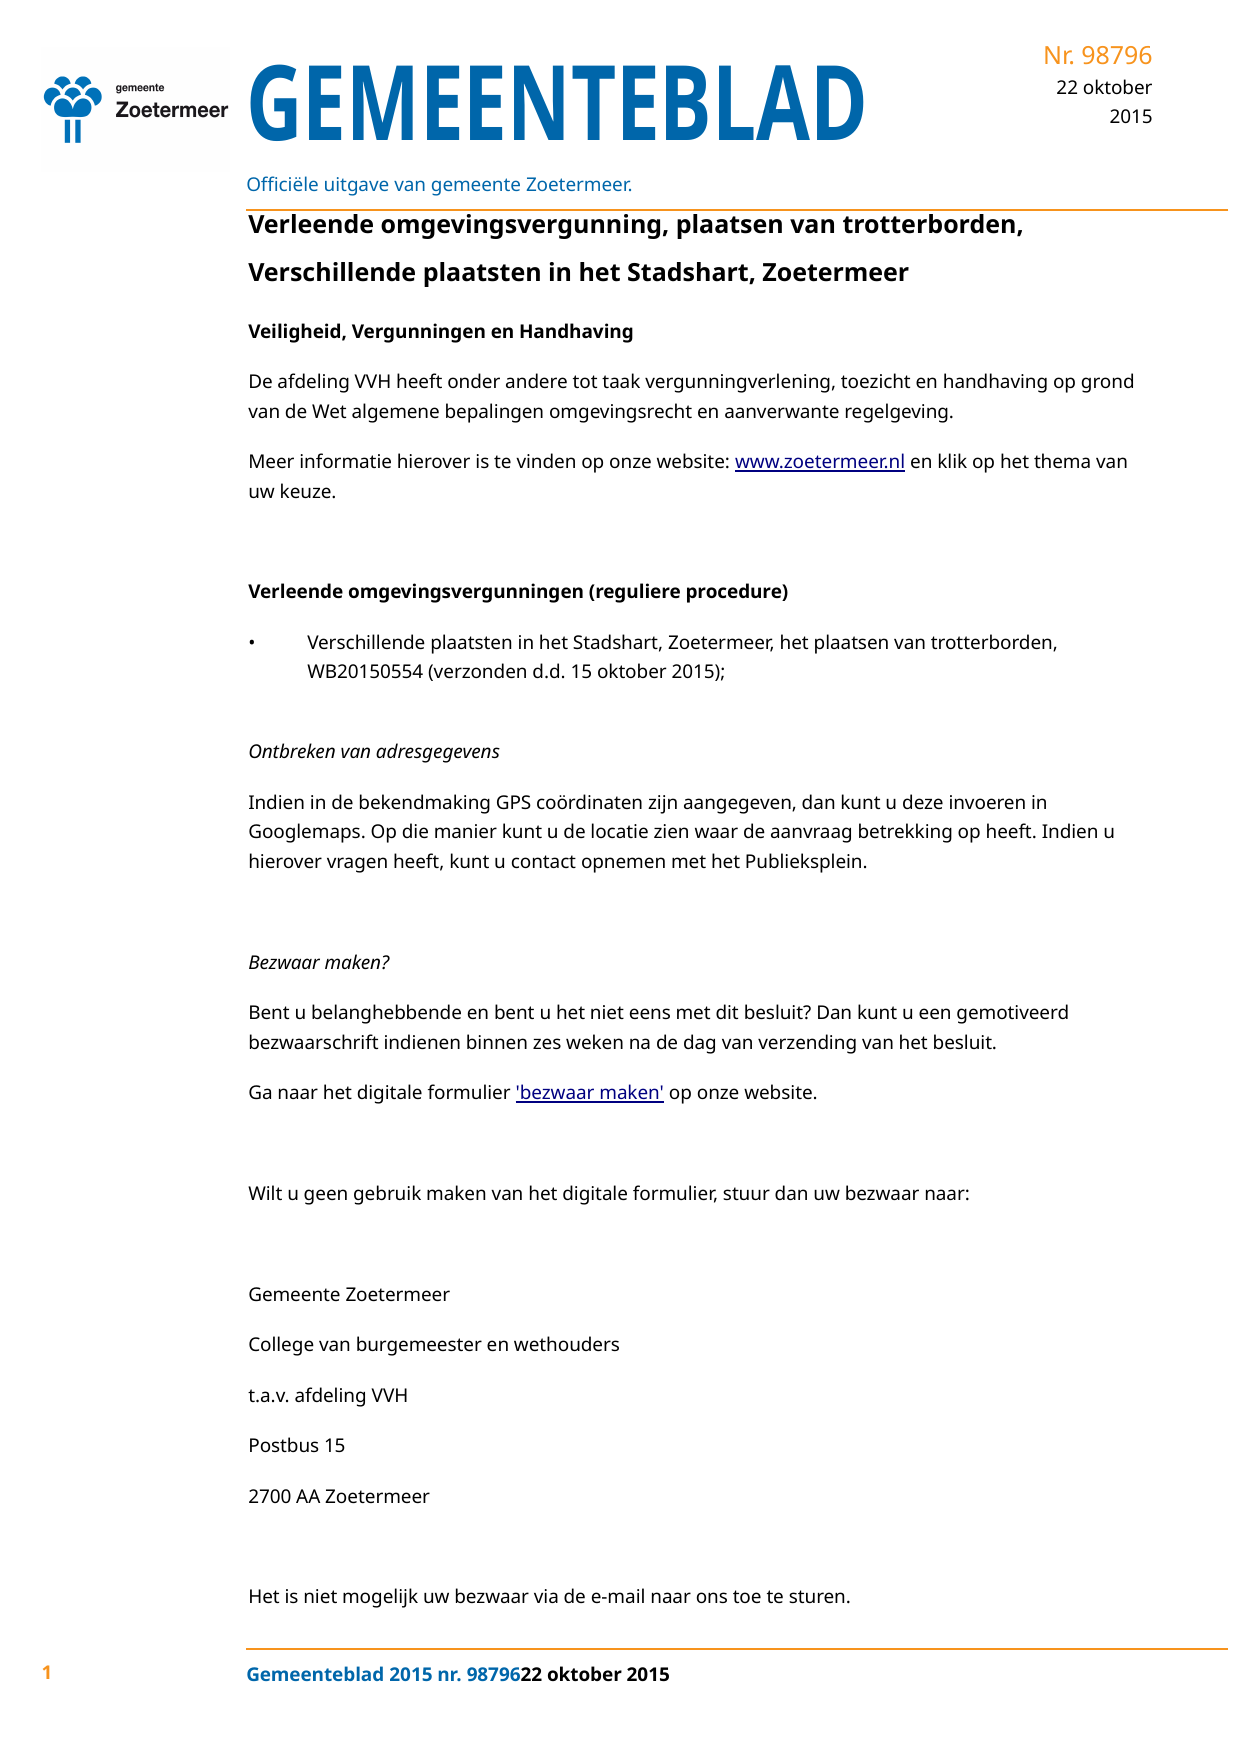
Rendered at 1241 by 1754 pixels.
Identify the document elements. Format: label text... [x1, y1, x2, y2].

list Verschillende plaatsten in het Stadshart, Zoetermeer, het plaatsen van trotterborden, WB20150554 (verzonden d.d. 15 oktober 2015); [248, 629, 1152, 684]
text Het is niet mogelijk uw bezwaar via de e-mail naar ons toe te sturen. [248, 1584, 1152, 1609]
text Wilt u geen gebruik maken van het digitale formulier, stuur dan uw bezwaar naar: [248, 1180, 1152, 1206]
text De afdeling VVH heeft onder andere tot taak vergunningverlening, toezicht en handhaving op grond van de Wet algemene bepalingen omgevingsrecht en aanverwante regelgeving. [248, 368, 1152, 424]
text College van burgemeester en wethouders [248, 1332, 1152, 1357]
text Postbus 15 [248, 1432, 1152, 1458]
text Verleende omgevingsvergunningen (reguliere procedure) [248, 579, 1152, 604]
text Indien in de bekendmaking GPS coördinaten zijn aangegeven, dan kunt u deze invoeren in Googlemaps. Op die manier kunt u de locatie zien waar de aanvraag betrekking op heeft. Indien u hierover vragen heeft, kunt u contact opnemen met het Publieksplein. [248, 789, 1152, 874]
text Meer informatie hierover is te vinden op onze website: www.zoetermeer.nl en klik op het thema van uw keuze. [248, 448, 1152, 504]
text t.a.v. afdeling VVH [248, 1382, 1152, 1408]
text 2700 AA Zoetermeer [248, 1483, 1152, 1509]
text Bent u belanghebbende en bent u het niet eens met dit besluit? Dan kunt u een gemotiveerd bezwaarschrift indienen binnen zes weken na de dag van verzending van het besluit. [248, 999, 1152, 1055]
text Ontbreken van adresgegevens [248, 739, 1152, 764]
text Bezwaar maken? [248, 949, 1152, 975]
text Gemeente Zoetermeer [248, 1281, 1152, 1307]
picture [41, 47, 231, 172]
text Ga naar het digitale formulier 'bezwaar maken' op onze website. [248, 1079, 1152, 1105]
text Veiligheid, Vergunningen en Handhaving [248, 318, 1152, 344]
text Verleende omgevingsvergunning, plaatsen van trotterborden, Verschillende plaatsten in het Stadshart, Zoetermeer [248, 211, 1152, 288]
